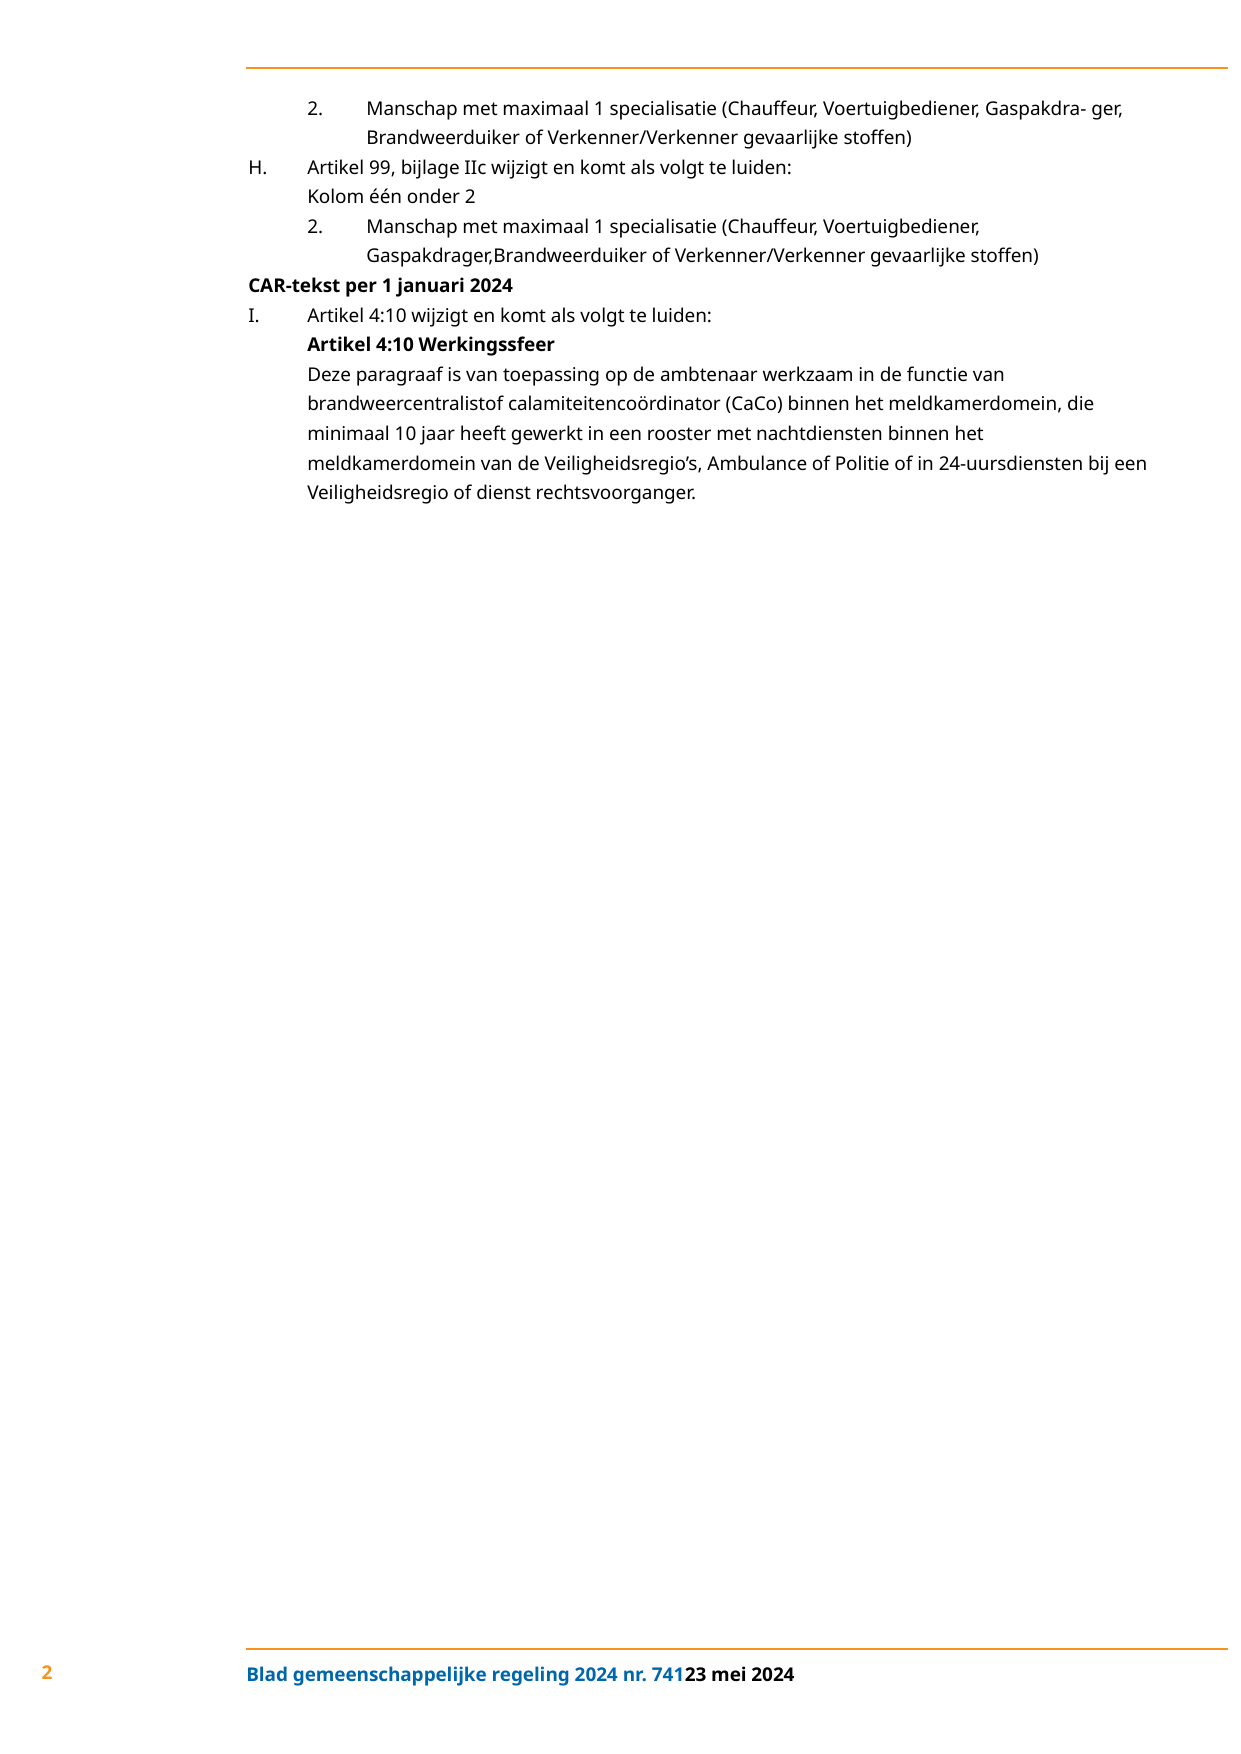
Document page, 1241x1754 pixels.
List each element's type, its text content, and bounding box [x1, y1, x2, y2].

picture [41, 47, 231, 172]
list Artikel 4:10 Werkingssfeer [248, 331, 1152, 357]
list Artikel 4:10 wijzigt en komt als volgt te luiden: [248, 302, 1152, 328]
list Deze paragraaf is van toepassing op de ambtenaar werkzaam in de functie van brandweercentralistof calamiteitencoördinator (CaCo) binnen het meldkamerdomein, die minimaal 10 jaar heeft gewerkt in een rooster met nachtdiensten binnen het meldkamerdomein van de Veiligheidsregio’s, Ambulance of Politie of in 24-uursdiensten bij een Veiligheidsregio of dienst rechtsvoorganger. [248, 361, 1152, 505]
list Kolom één onder 2 [248, 183, 1152, 209]
text CAR-tekst per 1 januari 2024 [248, 272, 1152, 298]
list Manschap met maximaal 1 specialisatie (Chauffeur, Voertuigbediener, Gaspakdra- ger, Brandweerduiker of Verkenner/Verkenner gevaarlijke stoffen) [307, 95, 1152, 150]
list Manschap met maximaal 1 specialisatie (Chauffeur, Voertuigbediener, Gaspakdrager,Brandweerduiker of Verkenner/Verkenner gevaarlijke stoffen) [307, 213, 1152, 268]
list Artikel 99, bijlage IIc wijzigt en komt als volgt te luiden: [248, 154, 1152, 180]
